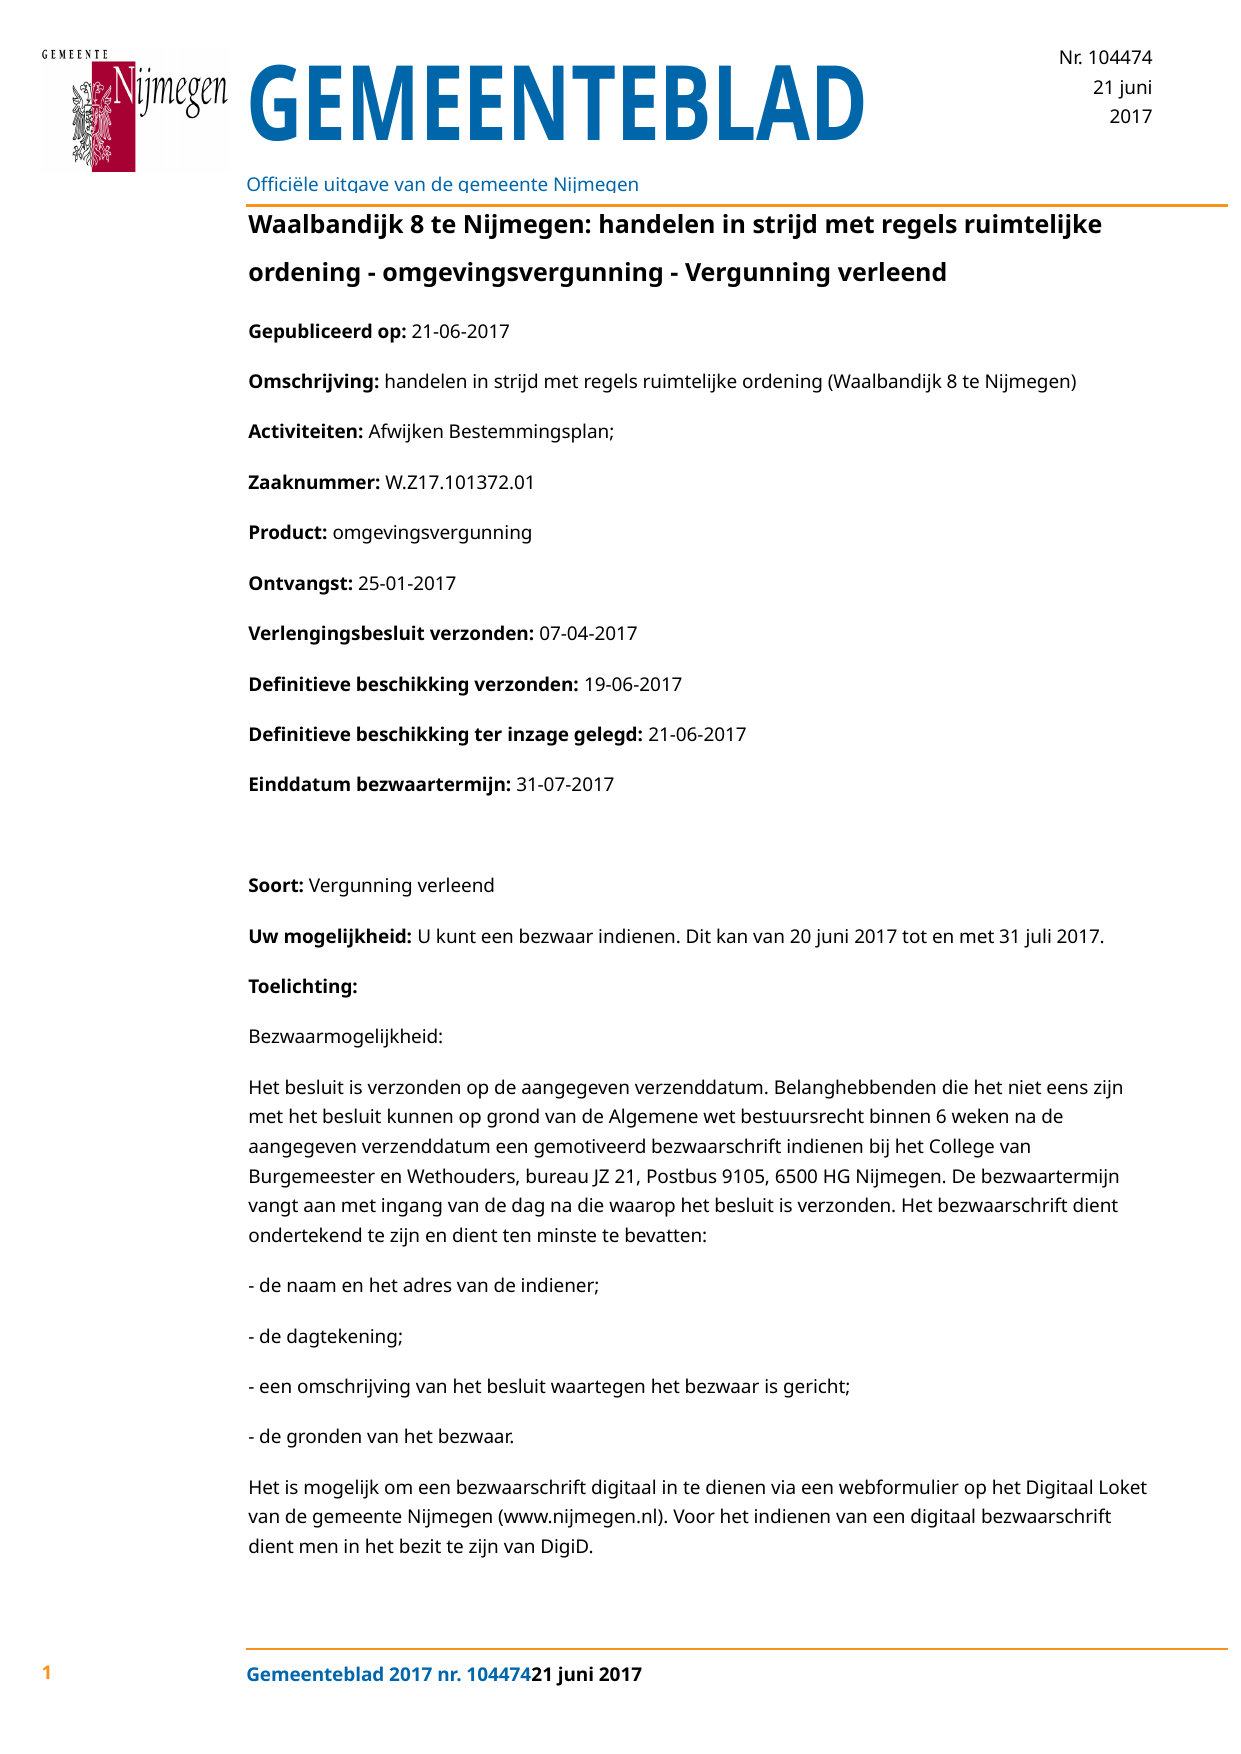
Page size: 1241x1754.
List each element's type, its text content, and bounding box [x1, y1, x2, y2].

text Verlengingsbesluit verzonden: 07-04-2017 [248, 620, 1152, 646]
text Einddatum bezwaartermijn: 31-07-2017 [248, 772, 1152, 797]
text Zaaknummer: W.Z17.101372.01 [248, 469, 1152, 495]
text Activiteiten: Afwijken Bestemmingsplan; [248, 419, 1152, 444]
text Het besluit is verzonden op de aangegeven verzenddatum. Belanghebbenden die het niet eens zijn met het besluit kunnen op grond van de Algemene wet bestuursrecht binnen 6 weken na de aangegeven verzenddatum een gemotiveerd bezwaarschrift indienen bij het College van Burgemeester en Wethouders, bureau JZ 21, Postbus 9105, 6500 HG Nijmegen. De bezwaartermijn vangt aan met ingang van de dag na die waarop het besluit is verzonden. Het bezwaarschrift dient ondertekend te zijn en dient ten minste te bevatten: [248, 1074, 1152, 1248]
text Waalbandijk 8 te Nijmegen: handelen in strijd met regels ruimtelijke ordening - omgevingsvergunning - Vergunning verleend [248, 207, 1152, 288]
text Definitieve beschikking verzonden: 19-06-2017 [248, 671, 1152, 697]
text - de naam en het adres van de indiener; [248, 1272, 1152, 1298]
text - de gronden van het bezwaar. [248, 1424, 1152, 1449]
text Ontvangst: 25-01-2017 [248, 570, 1152, 596]
text - een omschrijving van het besluit waartegen het bezwaar is gericht; [248, 1373, 1152, 1399]
text Product: omgevingsvergunning [248, 519, 1152, 545]
text Gepubliceerd op: 21-06-2017 [248, 318, 1152, 344]
text Definitieve beschikking ter inzage gelegd: 21-06-2017 [248, 721, 1152, 747]
picture [41, 47, 231, 172]
text Bezwaarmogelijkheid: [248, 1024, 1152, 1049]
text Omschrijving: handelen in strijd met regels ruimtelijke ordening (Waalbandijk 8 te Nijmegen) [248, 368, 1152, 394]
text Soort: Vergunning verleend [248, 872, 1152, 898]
text Toelichting: [248, 973, 1152, 999]
text Het is mogelijk om een bezwaarschrift digitaal in te dienen via een webformulier op het Digitaal Loket van de gemeente Nijmegen (www.nijmegen.nl). Voor het indienen van een digitaal bezwaarschrift dient men in het bezit te zijn van DigiD. [248, 1474, 1152, 1559]
text - de dagtekening; [248, 1323, 1152, 1349]
text Uw mogelijkheid: U kunt een bezwaar indienen. Dit kan van 20 juni 2017 tot en met 31 juli 2017. [248, 923, 1152, 949]
